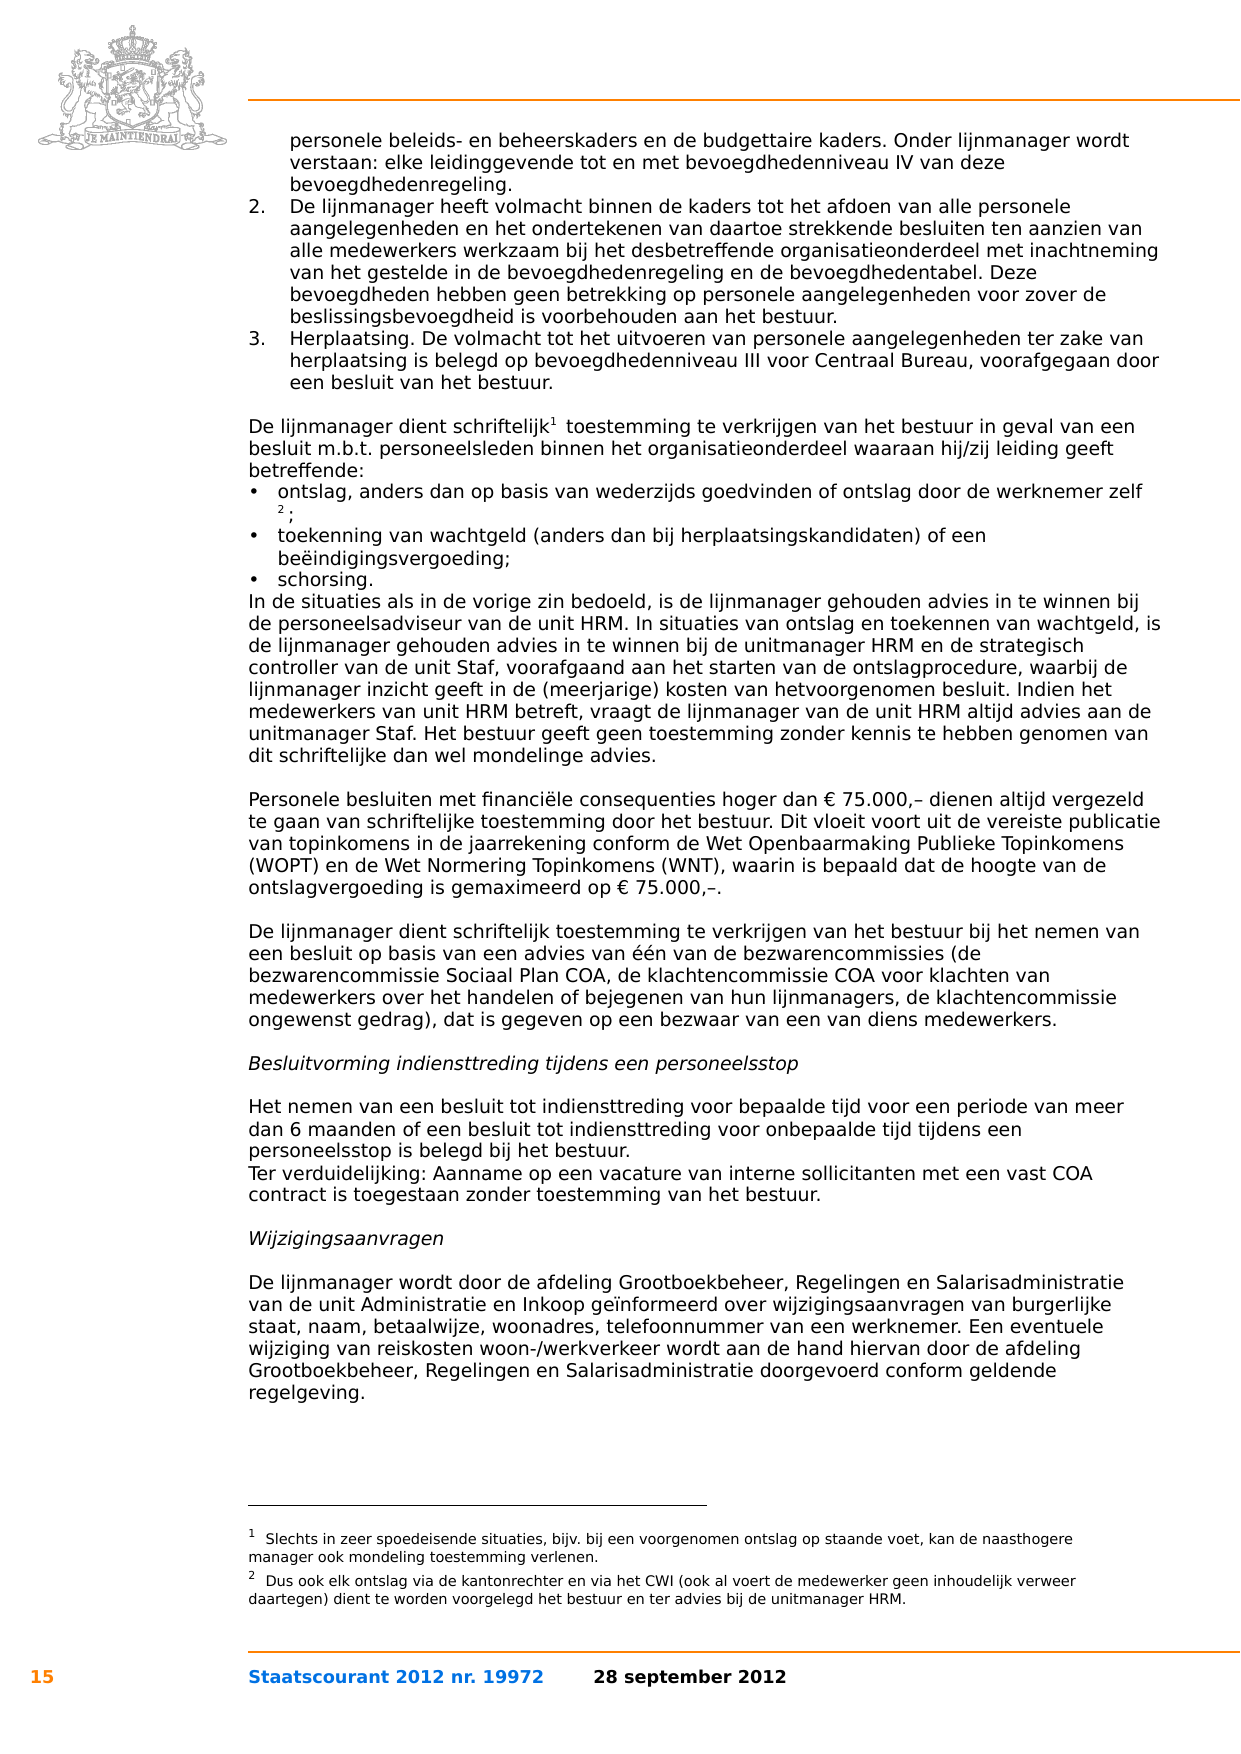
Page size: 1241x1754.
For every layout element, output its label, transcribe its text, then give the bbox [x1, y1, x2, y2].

text 2. De lijnmanager heeft volmacht binnen de kaders tot het afdoen van alle personele aangelegenheden en het ondertekenen van daartoe strekkende besluiten ten aanzien van alle medewerkers werkzaam bij het desbetreffende organisatieonderdeel met inachtneming van het gestelde in de bevoegdhedenregeling en de bevoegdhedentabel. Deze bevoegdheden hebben geen betrekking op personele aangelegenheden voor zover de beslissingsbevoegdheid is voorbehouden aan het bestuur. [248, 196, 1163, 328]
text Het nemen van een besluit tot indiensttreding voor bepaalde tijd voor een periode van meer dan 6 maanden of een besluit tot indiensttreding voor onbepaalde tijd tijdens een personeelsstop is belegd bij het bestuur. [248, 1096, 1163, 1162]
text 3. Herplaatsing. De volmacht tot het uitvoeren van personele aangelegenheden ter zake van herplaatsing is belegd op bevoegdhedenniveau III voor Centraal Bureau, voorafgegaan door een besluit van het bestuur. [248, 328, 1163, 394]
picture [38, 25, 227, 150]
text • schorsing. [248, 569, 1163, 591]
subtitle Wijzigingsaanvragen [248, 1228, 1163, 1250]
text De lijnmanager wordt door de afdeling Grootboekbeheer, Regelingen en Salarisadministratie van de unit Administratie en Inkoop geïnformeerd over wijzigingsaanvragen van burgerlijke staat, naam, betaalwijze, woonadres, telefoonnummer van een werknemer. Een eventuele wijziging van reiskosten woon-/werkverkeer wordt aan de hand hiervan door de afdeling Grootboekbeheer, Regelingen en Salarisadministratie doorgevoerd conform geldende regelgeving. [248, 1272, 1163, 1404]
text Ter verduidelijking: Aanname op een vacature van interne sollicitanten met een vast COA contract is toegestaan zonder toestemming van het bestuur. [248, 1162, 1163, 1206]
text daartegen) dient te worden voorgelegd het bestuur en ter advies bij de unitmanager HRM. [248, 1591, 1163, 1608]
subtitle Besluitvorming indiensttreding tijdens een personeelsstop [248, 1053, 1163, 1074]
text Dus ook elk ontslag via de kantonrechter en via het CWI (ook al voert de medewerker geen inhoudelijk verweer [248, 1569, 1163, 1591]
text De lijnmanager dient schriftelijk toestemming te verkrijgen van het bestuur in geval van een besluit m.b.t. personeelsleden binnen het organisatieonderdeel waaraan hij/zij leiding geeft betreffende: [248, 416, 1163, 481]
text personele beleids- en beheerskaders en de budgettaire kaders. Onder lijnmanager wordt verstaan: elke leidinggevende tot en met bevoegdhedenniveau IV van deze bevoegdhedenregeling. [248, 130, 1163, 196]
text • toekenning van wachtgeld (anders dan bij herplaatsingskandidaten) of een beëindigingsvergoeding; [248, 525, 1163, 569]
text In de situaties als in de vorige zin bedoeld, is de lijnmanager gehouden advies in te winnen bij de personeelsadviseur van de unit HRM. In situaties van ontslag en toekennen van wachtgeld, is de lijnmanager gehouden advies in te winnen bij de unitmanager HRM en de strategisch controller van de unit Staf, voorafgaand aan het starten van de ontslagprocedure, waarbij de lijnmanager inzicht geeft in de (meerjarige) kosten van hetvoorgenomen besluit. Indien het medewerkers van unit HRM betreft, vraagt de lijnmanager van de unit HRM altijd advies aan de unitmanager Staf. Het bestuur geeft geen toestemming zonder kennis te hebben genomen van dit schriftelijke dan wel mondelinge advies. [248, 591, 1163, 767]
text • ontslag, anders dan op basis van wederzijds goedvinden of ontslag door de werknemer zelf ; [248, 481, 1163, 525]
text Slechts in zeer spoedeisende situaties, bijv. bij een voorgenomen ontslag op staande voet, kan de naasthogere [248, 1527, 1163, 1549]
text De lijnmanager dient schriftelijk toestemming te verkrijgen van het bestuur bij het nemen van een besluit op basis van een advies van één van de bezwarencommissies (de bezwarencommissie Sociaal Plan COA, de klachtencommissie COA voor klachten van medewerkers over het handelen of bejegenen van hun lijnmanagers, de klachtencommissie ongewenst gedrag), dat is gegeven op een bezwaar van een van diens medewerkers. [248, 921, 1163, 1031]
text manager ook mondeling toestemming verlenen. [248, 1549, 1163, 1566]
text Personele besluiten met financiële consequenties hoger dan € 75.000,– dienen altijd vergezeld te gaan van schriftelijke toestemming door het bestuur. Dit vloeit voort uit de vereiste publicatie van topinkomens in de jaarrekening conform de Wet Openbaarmaking Publieke Topinkomens (WOPT) en de Wet Normering Topinkomens (WNT), waarin is bepaald dat de hoogte van de ontslagvergoeding is gemaximeerd op € 75.000,–. [248, 789, 1163, 899]
